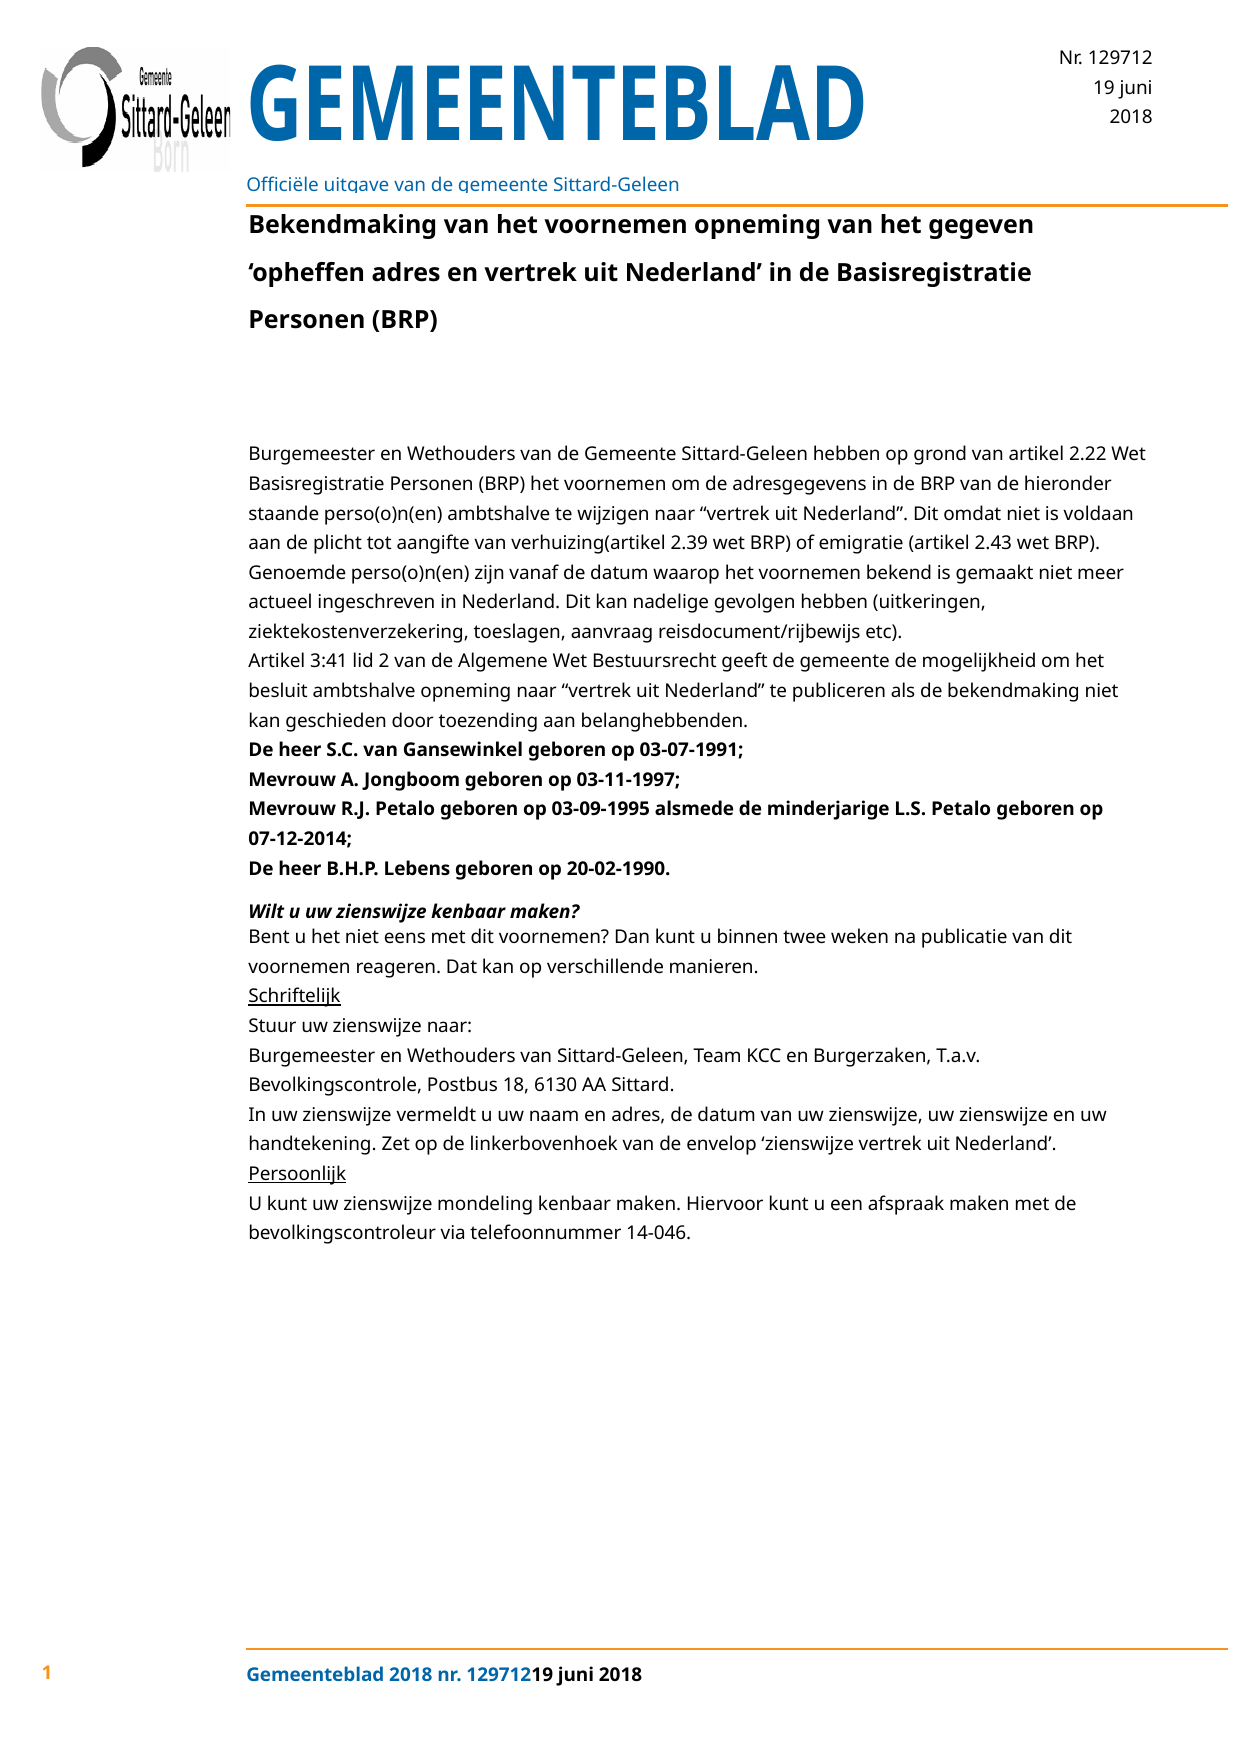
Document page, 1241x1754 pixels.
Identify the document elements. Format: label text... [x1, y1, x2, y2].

text Stuur uw zienswijze naar: [248, 1012, 1152, 1038]
text De heer B.H.P. Lebens geboren op 20-02-1990. [248, 855, 1152, 880]
text Mevrouw R.J. Petalo geboren op 03-09-1995 alsmede de minderjarige L.S. Petalo geboren op [248, 796, 1152, 821]
text Mevrouw A. Jongboom geboren op 03-11-1997; [248, 766, 1152, 792]
text Burgemeester en Wethouders van Sittard-Geleen, Team KCC en Burgerzaken, T.a.v. Bevolkingscontrole, Postbus 18, 6130 AA Sittard. [248, 1042, 1152, 1097]
text Wilt u uw zienswijze kenbaar maken? [248, 898, 1152, 923]
text U kunt uw zienswijze mondeling kenbaar maken. Hiervoor kunt u een afspraak maken met de bevolkingscontroleur via telefoonnummer 14-046. [248, 1190, 1152, 1245]
text 07-12-2014; [248, 825, 1152, 851]
text Bent u het niet eens met dit voornemen? Dan kunt u binnen twee weken na publicatie van dit voornemen reageren. Dat kan op verschillende manieren. [248, 923, 1152, 979]
text Burgemeester en Wethouders van de Gemeente Sittard-Geleen hebben op grond van artikel 2.22 Wet Basisregistratie Personen (BRP) het voornemen om de adresgegevens in de BRP van de hieronder staande perso(o)n(en) ambtshalve te wijzigen naar “vertrek uit Nederland”. Dit omdat niet is voldaan aan de plicht tot aangifte van verhuizing(artikel 2.39 wet BRP) of emigratie (artikel 2.43 wet BRP). Genoemde perso(o)n(en) zijn vanaf de datum waarop het voornemen bekend is gemaakt niet meer actueel ingeschreven in Nederland. Dit kan nadelige gevolgen hebben (uitkeringen, ziektekostenverzekering, toeslagen, aanvraag reisdocument/rijbewijs etc). [248, 441, 1152, 644]
text Artikel 3:41 lid 2 van de Algemene Wet Bestuursrecht geeft de gemeente de mogelijkheid om het besluit ambtshalve opneming naar “vertrek uit Nederland” te publiceren als de bekendmaking niet kan geschieden door toezending aan belanghebbenden. [248, 648, 1152, 732]
text Bekendmaking van het voornemen opneming van het gegeven ‘opheffen adres en vertrek uit Nederland’ in de Basisregistratie Personen (BRP) [248, 207, 1152, 336]
text Persoonlijk [248, 1160, 1152, 1186]
text In uw zienswijze vermeldt u uw naam en adres, de datum van uw zienswijze, uw zienswijze en uw handtekening. Zet op de linkerbovenhoek van de envelop ‘zienswijze vertrek uit Nederland’. [248, 1101, 1152, 1156]
picture [41, 47, 231, 172]
text De heer S.C. van Gansewinkel geboren op 03-07-1991; [248, 736, 1152, 762]
text Schriftelijk [248, 983, 1152, 1008]
